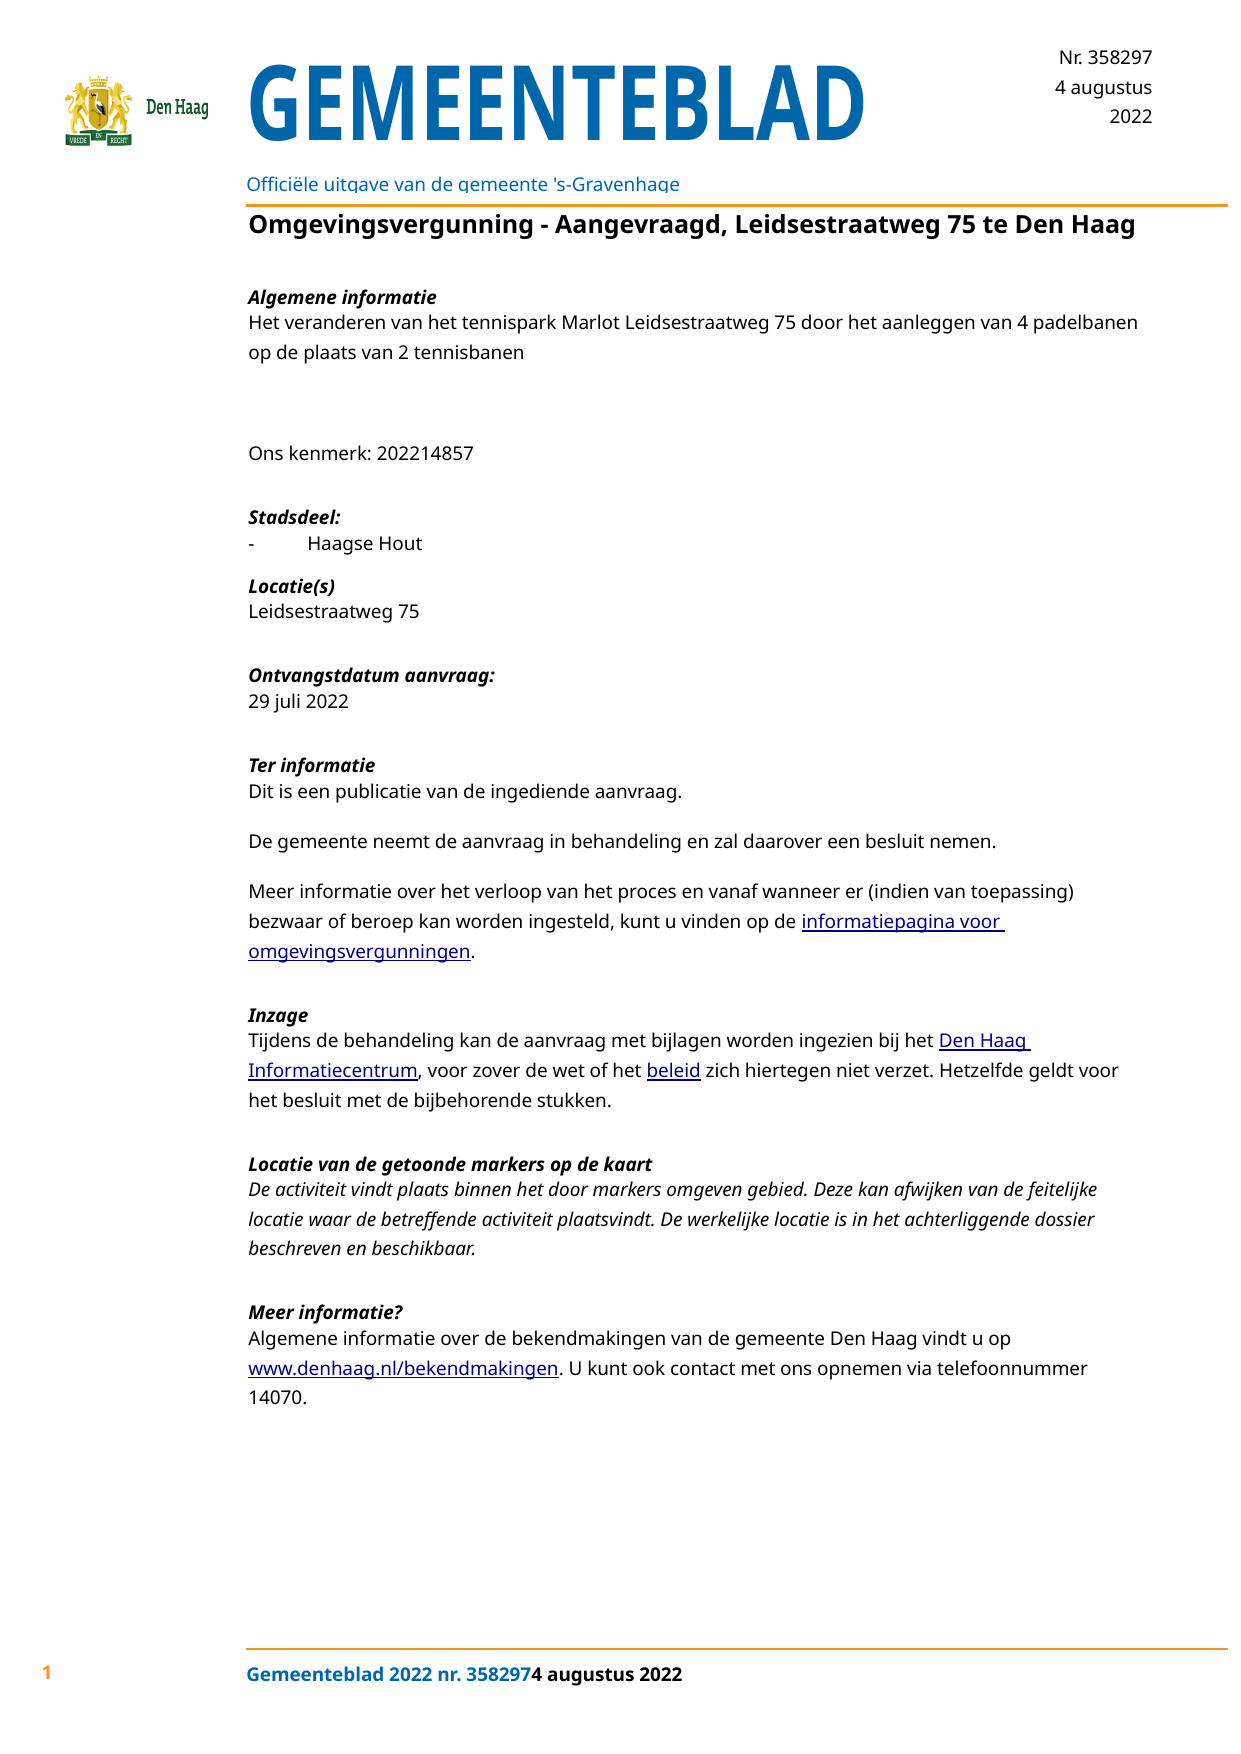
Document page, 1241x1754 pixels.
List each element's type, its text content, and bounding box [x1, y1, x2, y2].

text Ter informatie [248, 752, 1152, 778]
text Ontvangstdatum aanvraag: [248, 662, 1152, 688]
text Stadsdeel: [248, 504, 1152, 530]
text De gemeente neemt de aanvraag in behandeling en zal daarover een besluit nemen. [248, 828, 1152, 854]
text De activiteit vindt plaats binnen het door markers omgeven gebied. Deze kan afwijken van de feitelijke locatie waar de betreffende activiteit plaatsvindt. De werkelijke locatie is in het achterliggende dossier beschreven en beschikbaar. [248, 1176, 1152, 1261]
text Ons kenmerk: 202214857 [248, 440, 1152, 466]
list Haagse Hout [248, 530, 1152, 555]
text Inzage [248, 1002, 1152, 1028]
text Locatie van de getoonde markers op de kaart [248, 1151, 1152, 1176]
picture [41, 47, 231, 172]
text Meer informatie? [248, 1299, 1152, 1325]
text Tijdens de behandeling kan de aanvraag met bijlagen worden ingezien bij het Den Haag Informatiecentrum, voor zover de wet of het beleid zich hiertegen niet verzet. Hetzelfde geldt voor het besluit met de bijbehorende stukken. [248, 1028, 1152, 1112]
text Algemene informatie [248, 284, 1152, 309]
text Algemene informatie over de bekendmakingen van de gemeente Den Haag vindt u op www.denhaag.nl/bekendmakingen. U kunt ook contact met ons opnemen via telefoonnummer 14070. [248, 1325, 1152, 1410]
text Het veranderen van het tennispark Marlot Leidsestraatweg 75 door het aanleggen van 4 padelbanen op de plaats van 2 tennisbanen [248, 309, 1152, 365]
text Dit is een publicatie van de ingediende aanvraag. [248, 778, 1152, 804]
text Omgevingsvergunning - Aangevraagd, Leidsestraatweg 75 te Den Haag [248, 207, 1152, 241]
text Meer informatie over het verloop van het proces en vanaf wanneer er (indien van toepassing) bezwaar of beroep kan worden ingesteld, kunt u vinden op de informatiepagina voor omgevingsvergunningen. [248, 879, 1152, 964]
text Leidsestraatweg 75 [248, 598, 1152, 624]
text 29 juli 2022 [248, 688, 1152, 714]
text Locatie(s) [248, 573, 1152, 598]
